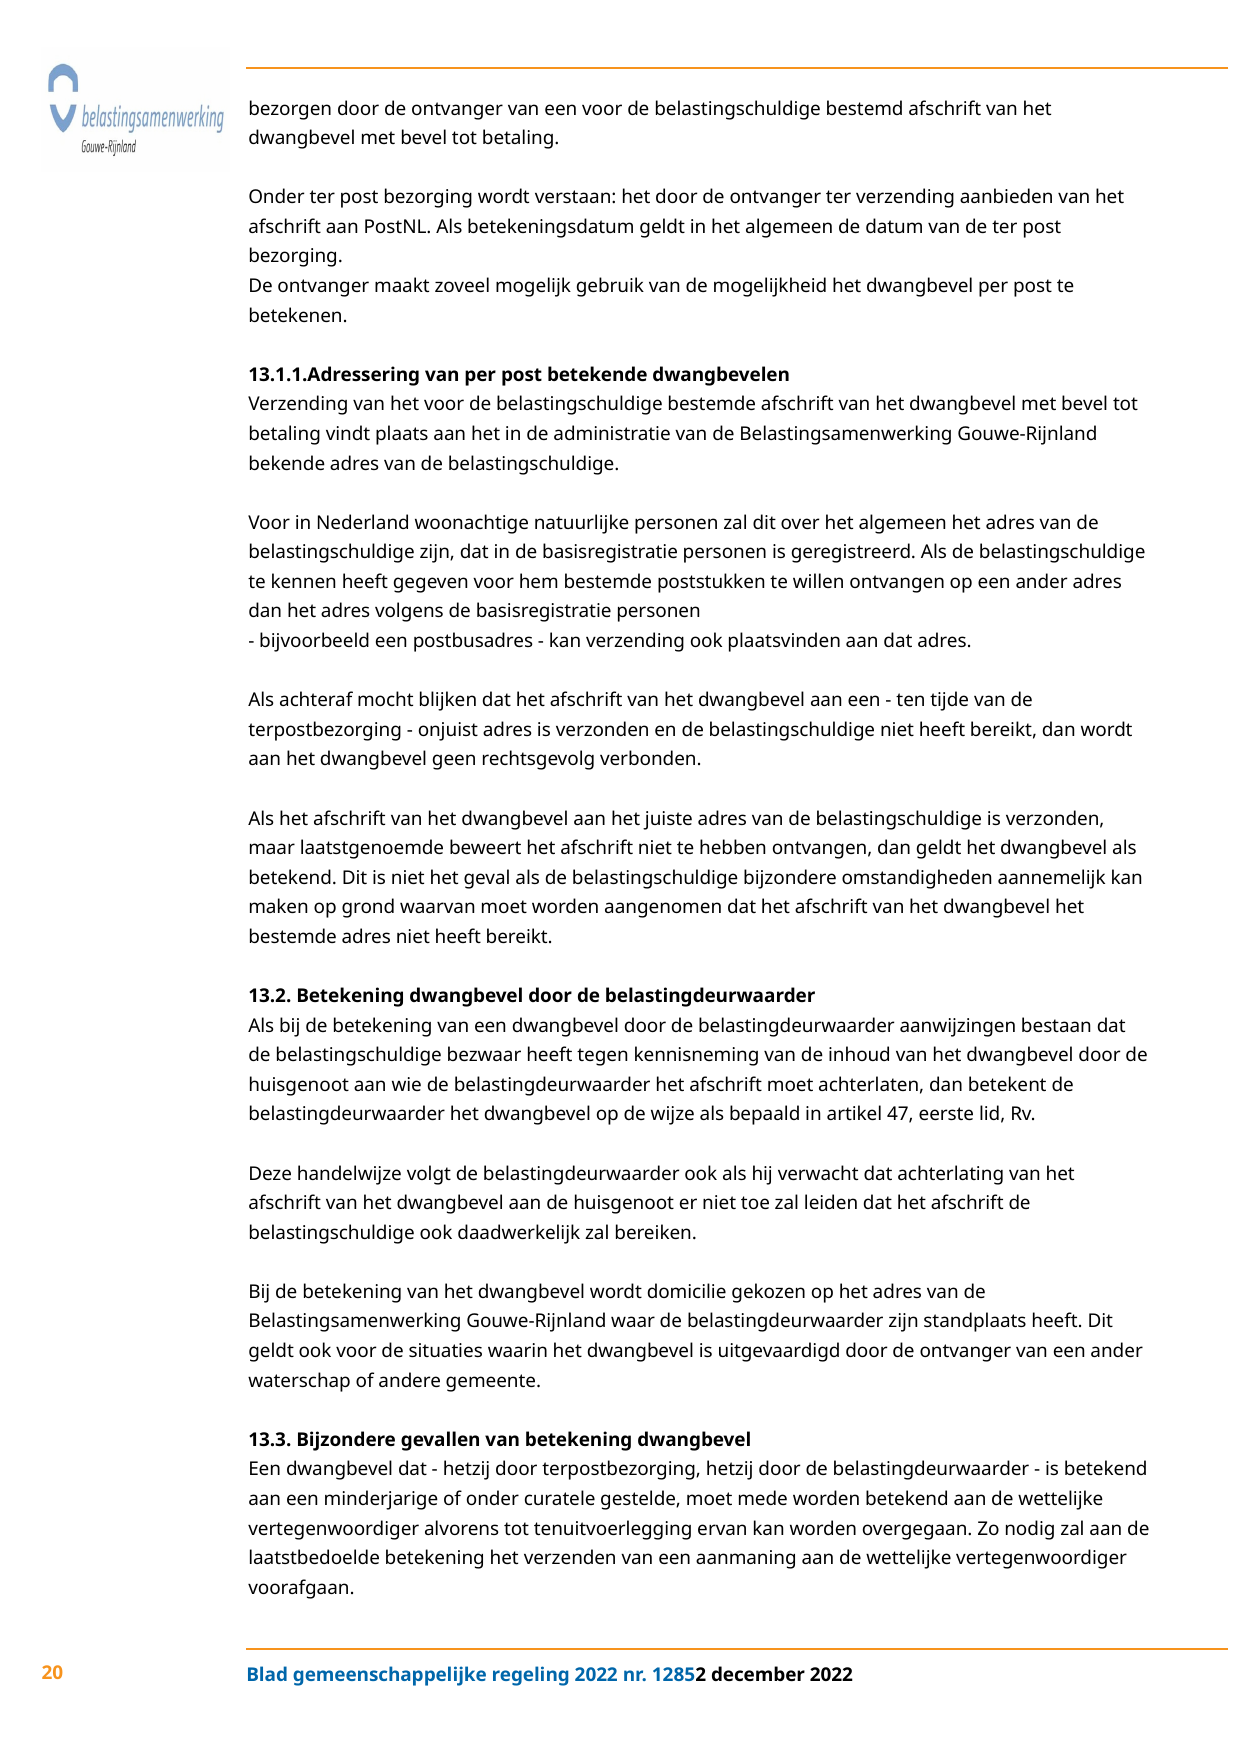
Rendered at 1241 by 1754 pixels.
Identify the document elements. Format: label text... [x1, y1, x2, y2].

text Verzending van het voor de belastingschuldige bestemde afschrift van het dwangbevel met bevel tot betaling vindt plaats aan het in de administratie van de Belastingsamenwerking Gouwe-Rijnland bekende adres van de belastingschuldige. [248, 391, 1152, 476]
text Voor in Nederland woonachtige natuurlijke personen zal dit over het algemeen het adres van de belastingschuldige zijn, dat in de basisregistratie personen is geregistreerd. Als de belastingschuldige te kennen heeft gegeven voor hem bestemde poststukken te willen ontvangen op een ander adres dan het adres volgens de basisregistratie personen [248, 509, 1152, 623]
text Als het afschrift van het dwangbevel aan het juiste adres van de belastingschuldige is verzonden, maar laatstgenoemde beweert het afschrift niet te hebben ontvangen, dan geldt het dwangbevel als betekend. Dit is niet het geval als de belastingschuldige bijzondere omstandigheden aannemelijk kan maken op grond waarvan moet worden aangenomen dat het afschrift van het dwangbevel het bestemde adres niet heeft bereikt. [248, 805, 1152, 949]
text 13.3. Bijzondere gevallen van betekening dwangbevel [248, 1426, 1152, 1452]
picture [41, 47, 231, 172]
text Onder ter post bezorging wordt verstaan: het door de ontvanger ter verzending aanbieden van het afschrift aan PostNL. Als betekeningsdatum geldt in het algemeen de datum van de ter post bezorging. [248, 183, 1152, 268]
text 13.2. Betekening dwangbevel door de belastingdeurwaarder [248, 982, 1152, 1008]
text 13.1.1.Adressering van per post betekende dwangbevelen [248, 361, 1152, 387]
text Als bij de betekening van een dwangbevel door de belastingdeurwaarder aanwijzingen bestaan dat de belastingschuldige bezwaar heeft tegen kennisneming van de inhoud van het dwangbevel door de huisgenoot aan wie de belastingdeurwaarder het afschrift moet achterlaten, dan betekent de belastingdeurwaarder het dwangbevel op de wijze als bepaald in artikel 47, eerste lid, Rv. [248, 1012, 1152, 1126]
text - bijvoorbeeld een postbusadres - kan verzending ook plaatsvinden aan dat adres. [248, 627, 1152, 653]
text Bij de betekening van het dwangbevel wordt domicilie gekozen op het adres van de Belastingsamenwerking Gouwe-Rijnland waar de belastingdeurwaarder zijn standplaats heeft. Dit geldt ook voor de situaties waarin het dwangbevel is uitgevaardigd door de ontvanger van een ander waterschap of andere gemeente. [248, 1278, 1152, 1393]
text De ontvanger maakt zoveel mogelijk gebruik van de mogelijkheid het dwangbevel per post te betekenen. [248, 272, 1152, 328]
text Een dwangbevel dat - hetzij door terpostbezorging, hetzij door de belastingdeurwaarder - is betekend aan een minderjarige of onder curatele gestelde, moet mede worden betekend aan de wettelijke vertegenwoordiger alvorens tot tenuitvoerlegging ervan kan worden overgegaan. Zo nodig zal aan de laatstbedoelde betekening het verzenden van een aanmaning aan de wettelijke vertegenwoordiger voorafgaan. [248, 1456, 1152, 1600]
text bezorgen door de ontvanger van een voor de belastingschuldige bestemd afschrift van het dwangbevel met bevel tot betaling. [248, 95, 1152, 150]
text Deze handelwijze volgt de belastingdeurwaarder ook als hij verwacht dat achterlating van het afschrift van het dwangbevel aan de huisgenoot er niet toe zal leiden dat het afschrift de belastingschuldige ook daadwerkelijk zal bereiken. [248, 1160, 1152, 1245]
text Als achteraf mocht blijken dat het afschrift van het dwangbevel aan een - ten tijde van de terpostbezorging - onjuist adres is verzonden en de belastingschuldige niet heeft bereikt, dan wordt aan het dwangbevel geen rechtsgevolg verbonden. [248, 686, 1152, 771]
